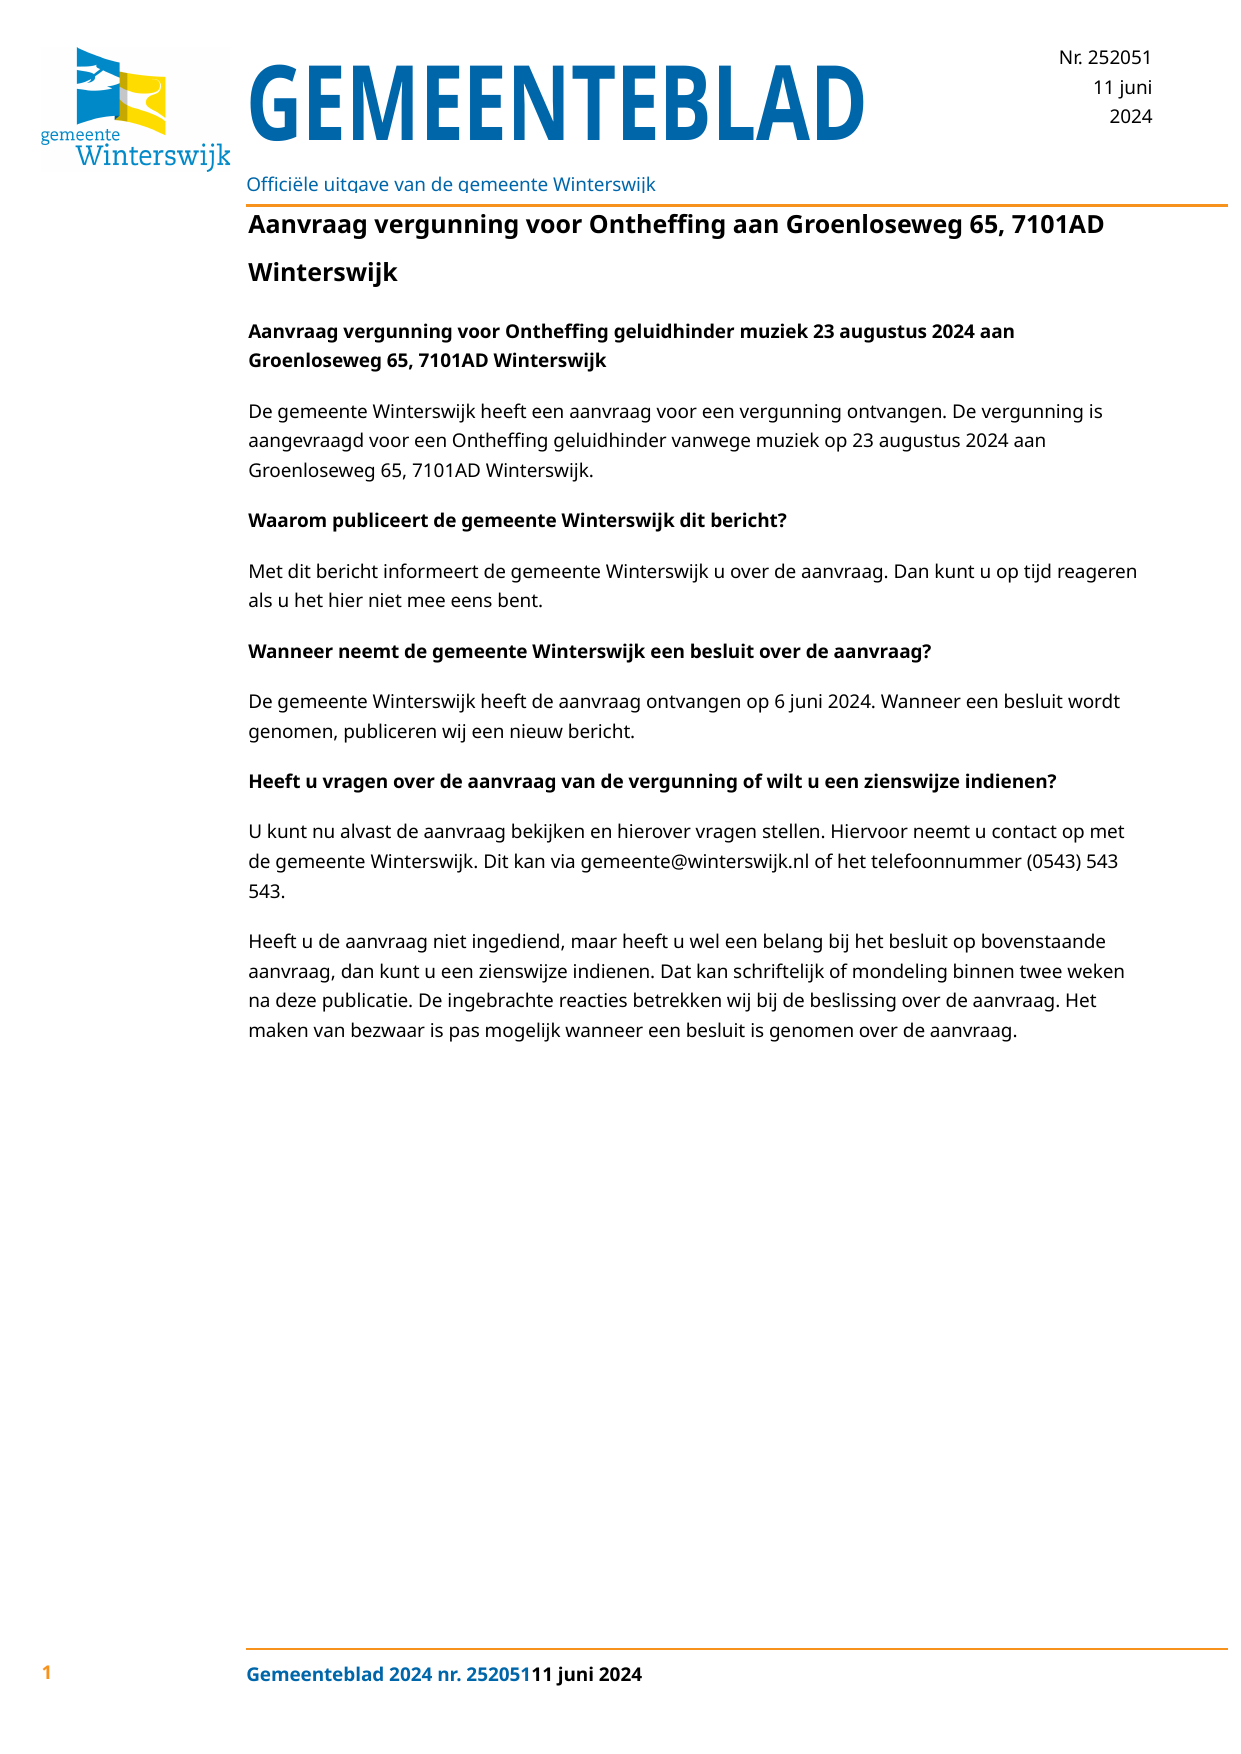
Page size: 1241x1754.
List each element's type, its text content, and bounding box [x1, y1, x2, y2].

picture [41, 47, 231, 172]
text De gemeente Winterswijk heeft de aanvraag ontvangen op 6 juni 2024. Wanneer een besluit wordt genomen, publiceren wij een nieuw bericht. [248, 688, 1152, 744]
text U kunt nu alvast de aanvraag bekijken en hierover vragen stellen. Hiervoor neemt u contact op met de gemeente Winterswijk. Dit kan via gemeente@winterswijk.nl of het telefoonnummer (0543) 543 543. [248, 819, 1152, 904]
text Heeft u de aanvraag niet ingediend, maar heeft u wel een belang bij het besluit op bovenstaande aanvraag, dan kunt u een zienswijze indienen. Dat kan schriftelijk of mondeling binnen twee weken na deze publicatie. De ingebrachte reacties betrekken wij bij de beslissing over de aanvraag. Het maken van bezwaar is pas mogelijk wanneer een besluit is genomen over de aanvraag. [248, 928, 1152, 1043]
text Aanvraag vergunning voor Ontheffing aan Groenloseweg 65, 7101AD Winterswijk [248, 207, 1152, 288]
text Wanneer neemt de gemeente Winterswijk een besluit over de aanvraag? [248, 638, 1152, 664]
text De gemeente Winterswijk heeft een aanvraag voor een vergunning ontvangen. De vergunning is aangevraagd voor een Ontheffing geluidhinder vanwege muziek op 23 augustus 2024 aan Groenloseweg 65, 7101AD Winterswijk. [248, 398, 1152, 483]
picture [225, 153, 231, 162]
text Met dit bericht informeert de gemeente Winterswijk u over de aanvraag. Dan kunt u op tijd reageren als u het hier niet mee eens bent. [248, 558, 1152, 613]
text Waarom publiceert de gemeente Winterswijk dit bericht? [248, 507, 1152, 533]
text Aanvraag vergunning voor Ontheffing geluidhinder muziek 23 augustus 2024 aan Groenloseweg 65, 7101AD Winterswijk [248, 318, 1152, 373]
text Heeft u vragen over de aanvraag van de vergunning of wilt u een zienswijze indienen? [248, 768, 1152, 794]
